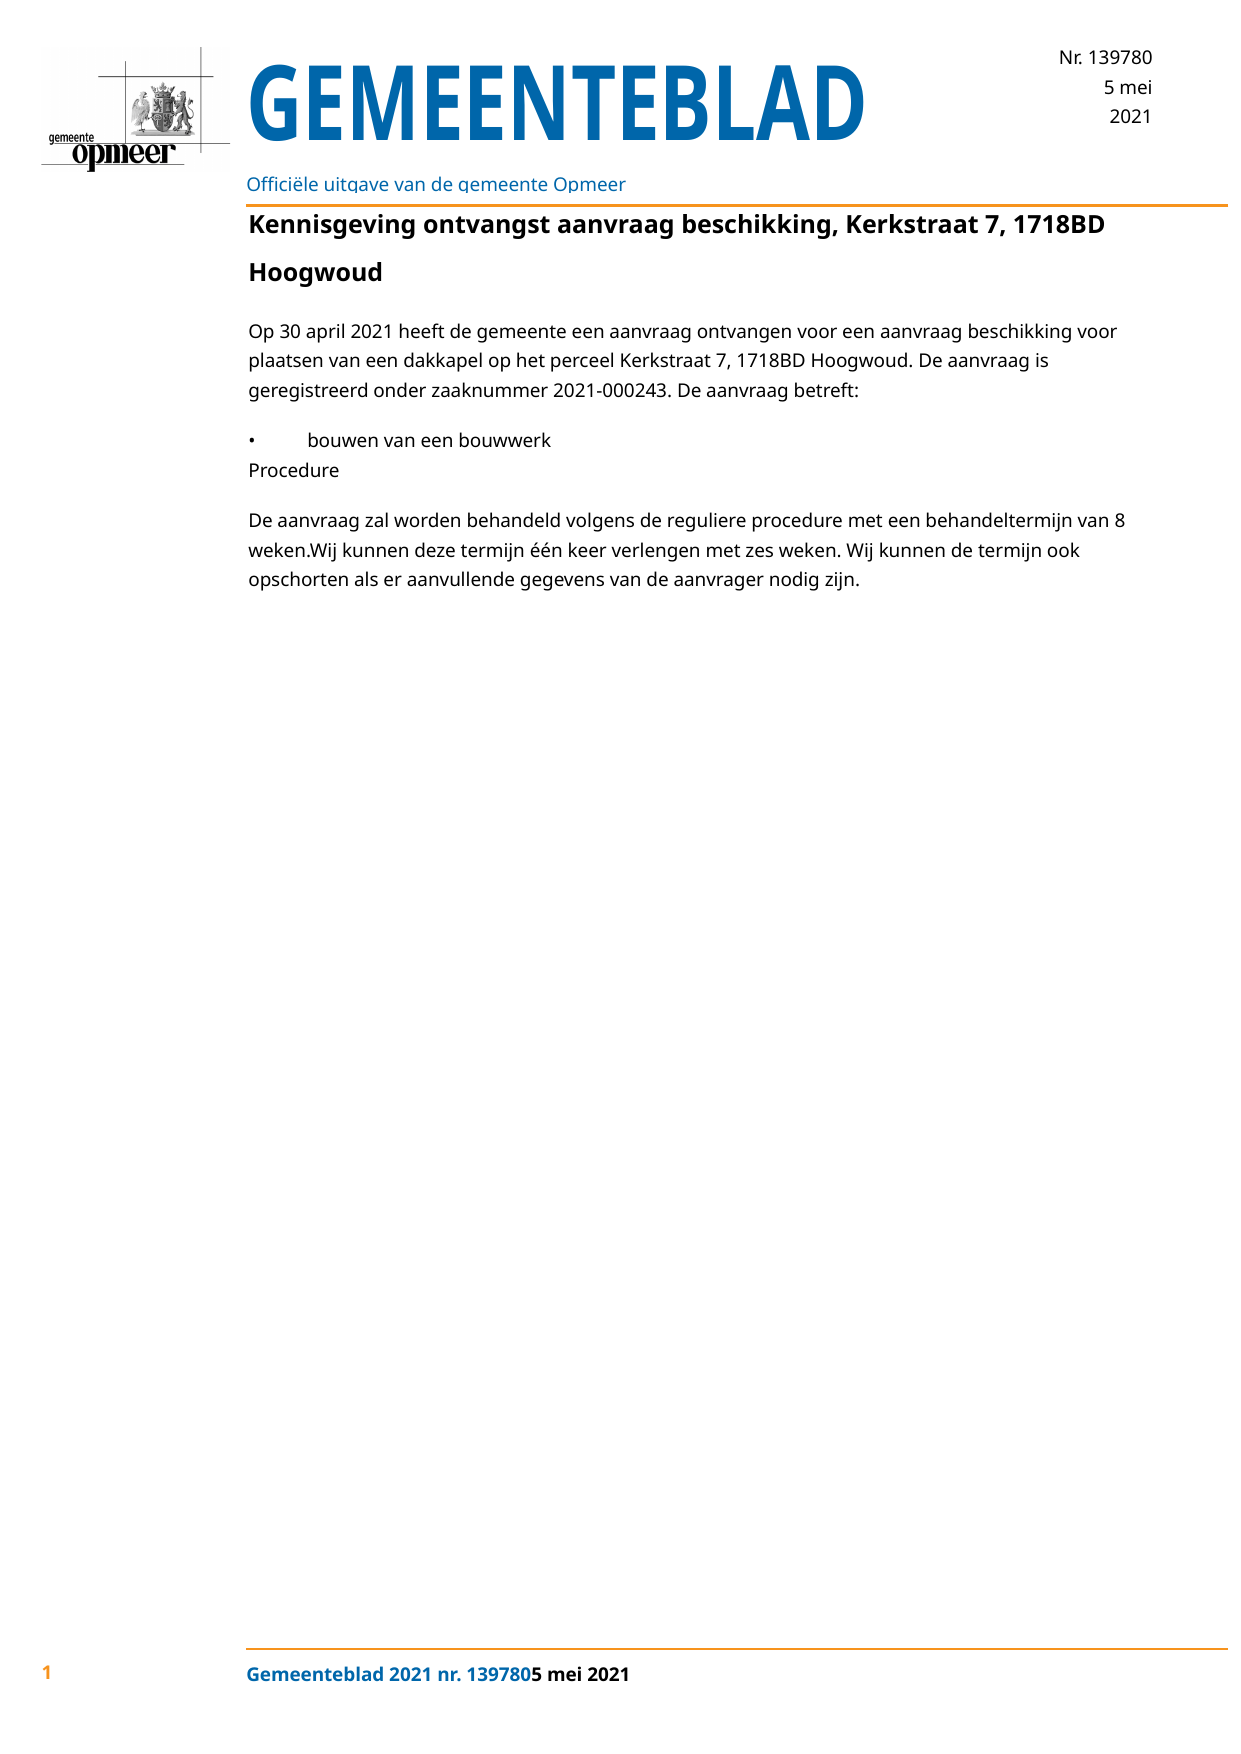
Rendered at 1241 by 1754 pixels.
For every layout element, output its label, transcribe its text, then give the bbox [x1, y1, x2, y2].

text Kennisgeving ontvangst aanvraag beschikking, Kerkstraat 7, 1718BD Hoogwoud [248, 207, 1152, 288]
text Op 30 april 2021 heeft de gemeente een aanvraag ontvangen voor een aanvraag beschikking voor plaatsen van een dakkapel op het perceel Kerkstraat 7, 1718BD Hoogwoud. De aanvraag is geregistreerd onder zaaknummer 2021-000243. De aanvraag betreft: [248, 318, 1152, 403]
picture [41, 47, 231, 172]
list bouwen van een bouwwerk [248, 427, 1152, 453]
text De aanvraag zal worden behandeld volgens de reguliere procedure met een behandeltermijn van 8 weken.Wij kunnen deze termijn één keer verlengen met zes weken. Wij kunnen de termijn ook opschorten als er aanvullende gegevens van de aanvrager nodig zijn. [248, 507, 1152, 592]
text Procedure [248, 457, 1152, 483]
